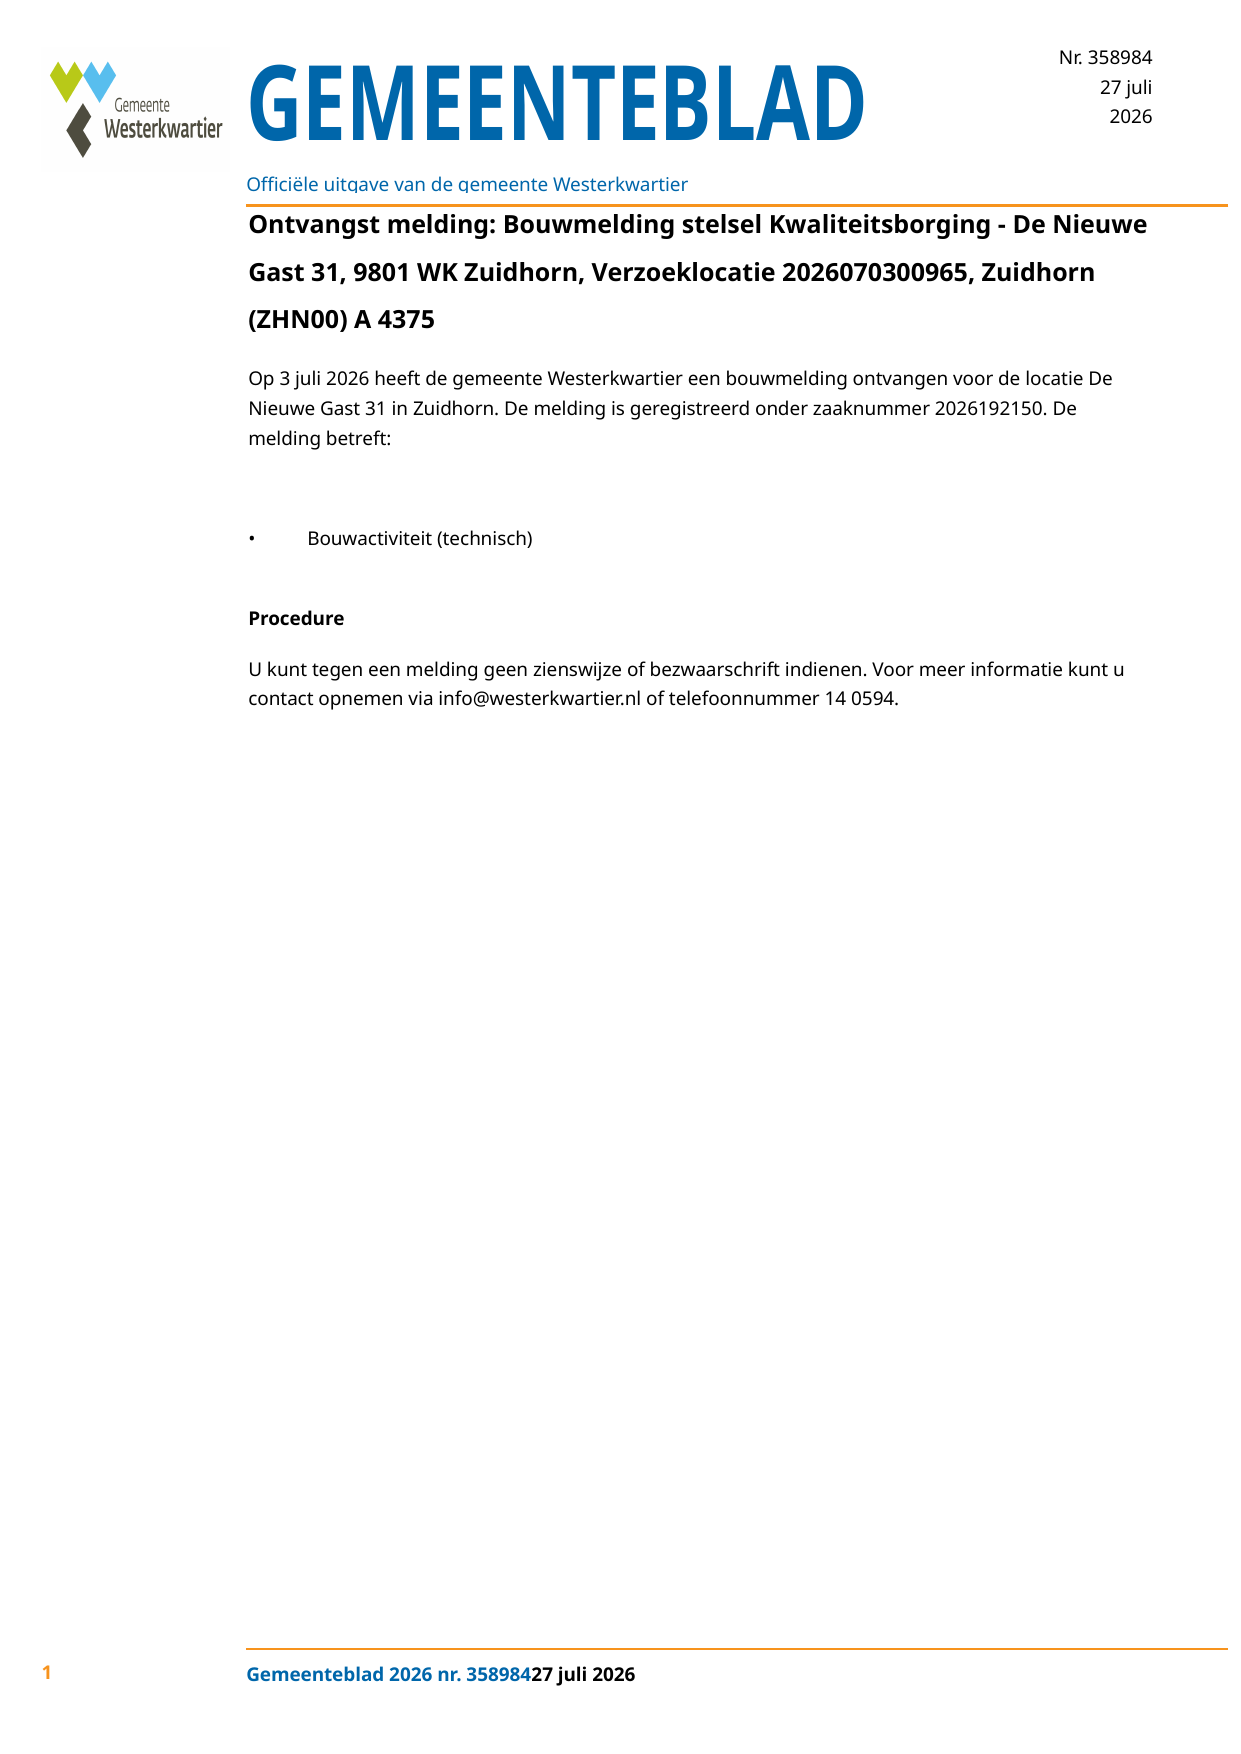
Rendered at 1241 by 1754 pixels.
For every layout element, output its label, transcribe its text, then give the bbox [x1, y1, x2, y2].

picture [41, 47, 231, 172]
text Ontvangst melding: Bouwmelding stelsel Kwaliteitsborging - De Nieuwe Gast 31, 9801 WK Zuidhorn, Verzoeklocatie 2026070300965, Zuidhorn (ZHN00) A 4375 [248, 207, 1152, 336]
text U kunt tegen een melding geen zienswijze of bezwaarschrift indienen. Voor meer informatie kunt u contact opnemen via info@westerkwartier.nl of telefoonnummer 14 0594. [248, 656, 1152, 711]
text Op 3 juli 2026 heeft de gemeente Westerkwartier een bouwmelding ontvangen voor de locatie De Nieuwe Gast 31 in Zuidhorn. De melding is geregistreerd onder zaaknummer 2026192150. De melding betreft: [248, 366, 1152, 450]
list Bouwactiviteit (technisch) [248, 526, 1152, 551]
text Procedure [248, 606, 1152, 631]
